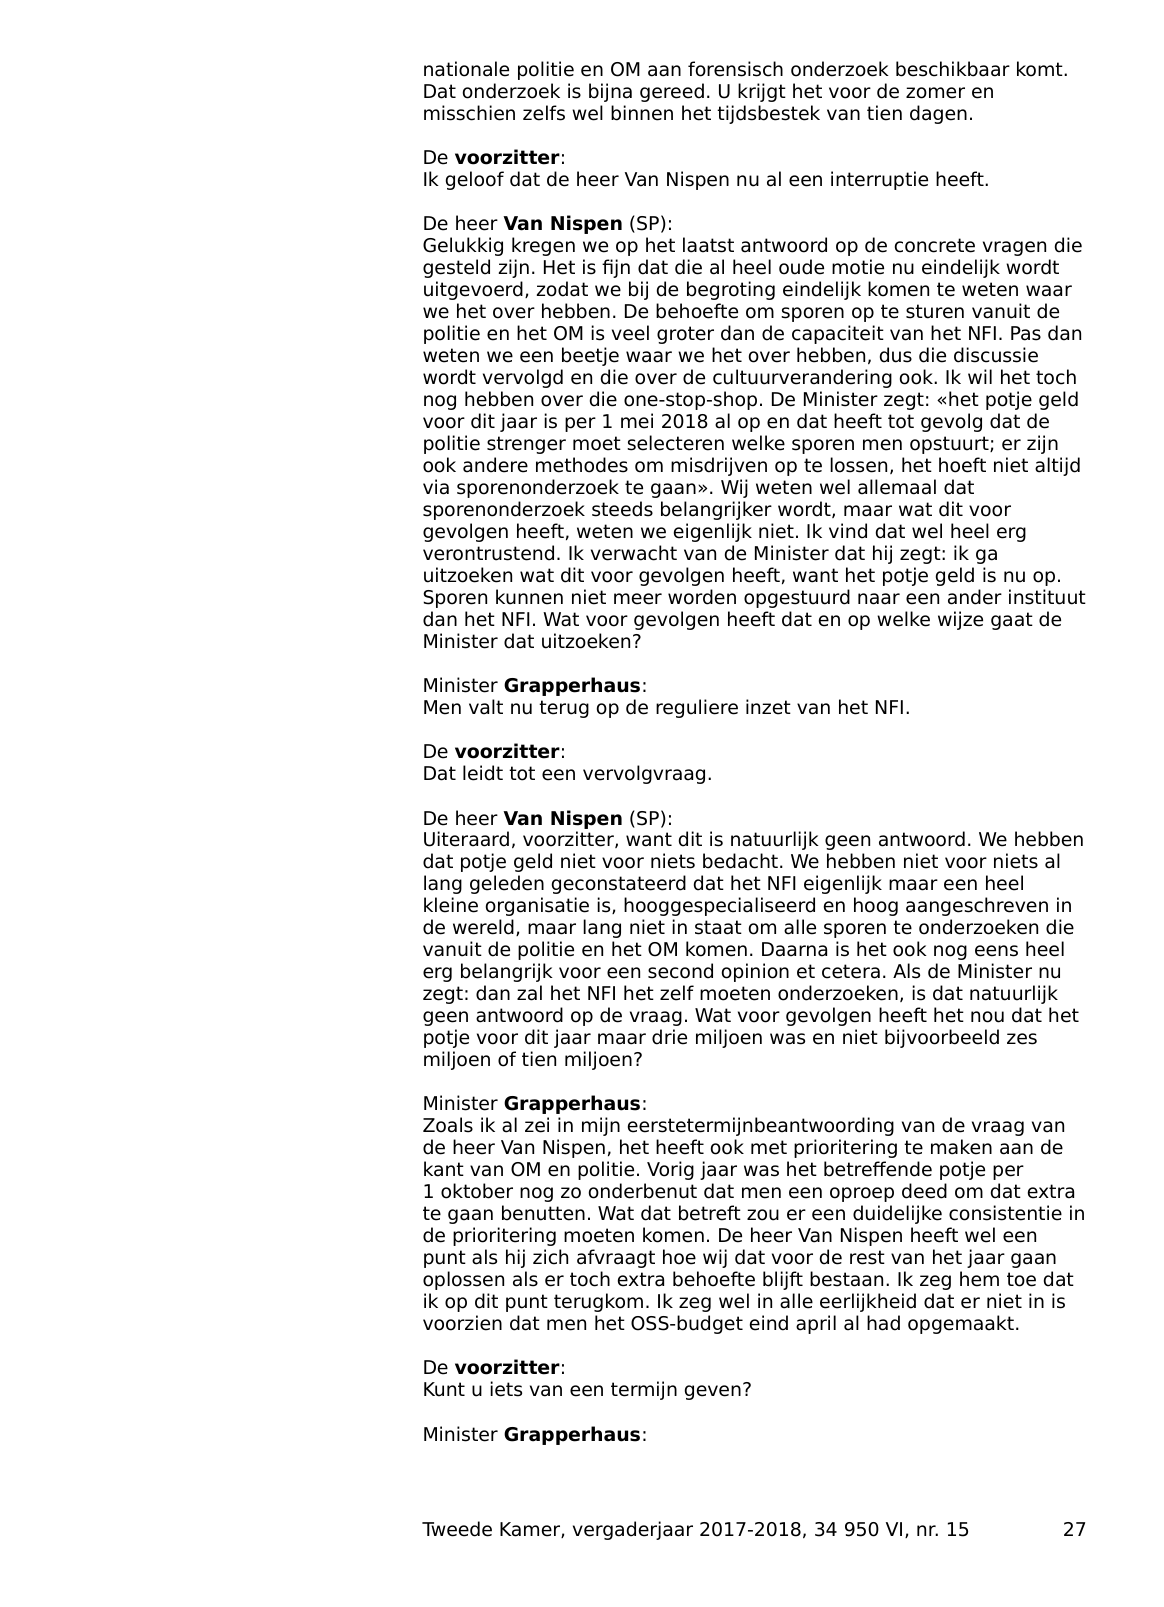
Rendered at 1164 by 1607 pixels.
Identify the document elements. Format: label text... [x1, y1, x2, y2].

text Uiteraard, voorzitter, want dit is natuurlijk geen antwoord. We hebben dat potje geld niet voor niets bedacht. We hebben niet voor niets al lang geleden geconstateerd dat het NFI eigenlijk maar een heel kleine organisatie is, hooggespecialiseerd en hoog aangeschreven in de wereld, maar lang niet in staat om alle sporen te onderzoeken die vanuit de politie en het OM komen. Daarna is het ook nog eens heel erg belangrijk voor een second opinion et cetera. Als de Minister nu zegt: dan zal het NFI het zelf moeten onderzoeken, is dat natuurlijk geen antwoord op de vraag. Wat voor gevolgen heeft het nou dat het potje voor dit jaar maar drie miljoen was en niet bijvoorbeeld zes miljoen of tien miljoen? [422, 829, 1087, 1071]
text Minister Grapperhaus: [422, 1423, 1087, 1445]
text De voorzitter: [422, 741, 1087, 763]
text De heer Van Nispen (SP): [422, 213, 1087, 235]
text Kunt u iets van een termijn geven? [422, 1379, 1087, 1401]
text Men valt nu terug op de reguliere inzet van het NFI. [422, 697, 1087, 719]
text De heer Van Nispen (SP): [422, 807, 1087, 829]
text Ik geloof dat de heer Van Nispen nu al een interruptie heeft. [422, 169, 1087, 191]
text nationale politie en OM aan forensisch onderzoek beschikbaar komt. Dat onderzoek is bijna gereed. U krijgt het voor de zomer en misschien zelfs wel binnen het tijdsbestek van tien dagen. [422, 59, 1087, 125]
text De voorzitter: [422, 147, 1087, 169]
text De voorzitter: [422, 1357, 1087, 1379]
text Gelukkig kregen we op het laatst antwoord op de concrete vragen die gesteld zijn. Het is fijn dat die al heel oude motie nu eindelijk wordt uitgevoerd, zodat we bij de begroting eindelijk komen te weten waar we het over hebben. De behoefte om sporen op te sturen vanuit de politie en het OM is veel groter dan de capaciteit van het NFI. Pas dan weten we een beetje waar we het over hebben, dus die discussie wordt vervolgd en die over de cultuurverandering ook. Ik wil het toch nog hebben over die one-stop-shop. De Minister zegt: «het potje geld voor dit jaar is per 1 mei 2018 al op en dat heeft tot gevolg dat de politie strenger moet selecteren welke sporen men opstuurt; er zijn ook andere methodes om misdrijven op te lossen, het hoeft niet altijd via sporenonderzoek te gaan». Wij weten wel allemaal dat sporenonderzoek steeds belangrijker wordt, maar wat dit voor gevolgen heeft, weten we eigenlijk niet. Ik vind dat wel heel erg verontrustend. Ik verwacht van de Minister dat hij zegt: ik ga uitzoeken wat dit voor gevolgen heeft, want het potje geld is nu op. Sporen kunnen niet meer worden opgestuurd naar een ander instituut dan het NFI. Wat voor gevolgen heeft dat en op welke wijze gaat de Minister dat uitzoeken? [422, 235, 1087, 653]
text Minister Grapperhaus: [422, 675, 1087, 697]
text Zoals ik al zei in mijn eerstetermijnbeantwoording van de vraag van de heer Van Nispen, het heeft ook met prioritering te maken aan de kant van OM en politie. Vorig jaar was het betreffende potje per 1 oktober nog zo onderbenut dat men een oproep deed om dat extra te gaan benutten. Wat dat betreft zou er een duidelijke consistentie in de prioritering moeten komen. De heer Van Nispen heeft wel een punt als hij zich afvraagt hoe wij dat voor de rest van het jaar gaan oplossen als er toch extra behoefte blijft bestaan. Ik zeg hem toe dat ik op dit punt terugkom. Ik zeg wel in alle eerlijkheid dat er niet in is voorzien dat men het OSS-budget eind april al had opgemaakt. [422, 1115, 1087, 1335]
text Minister Grapperhaus: [422, 1093, 1087, 1115]
text Dat leidt tot een vervolgvraag. [422, 763, 1087, 785]
